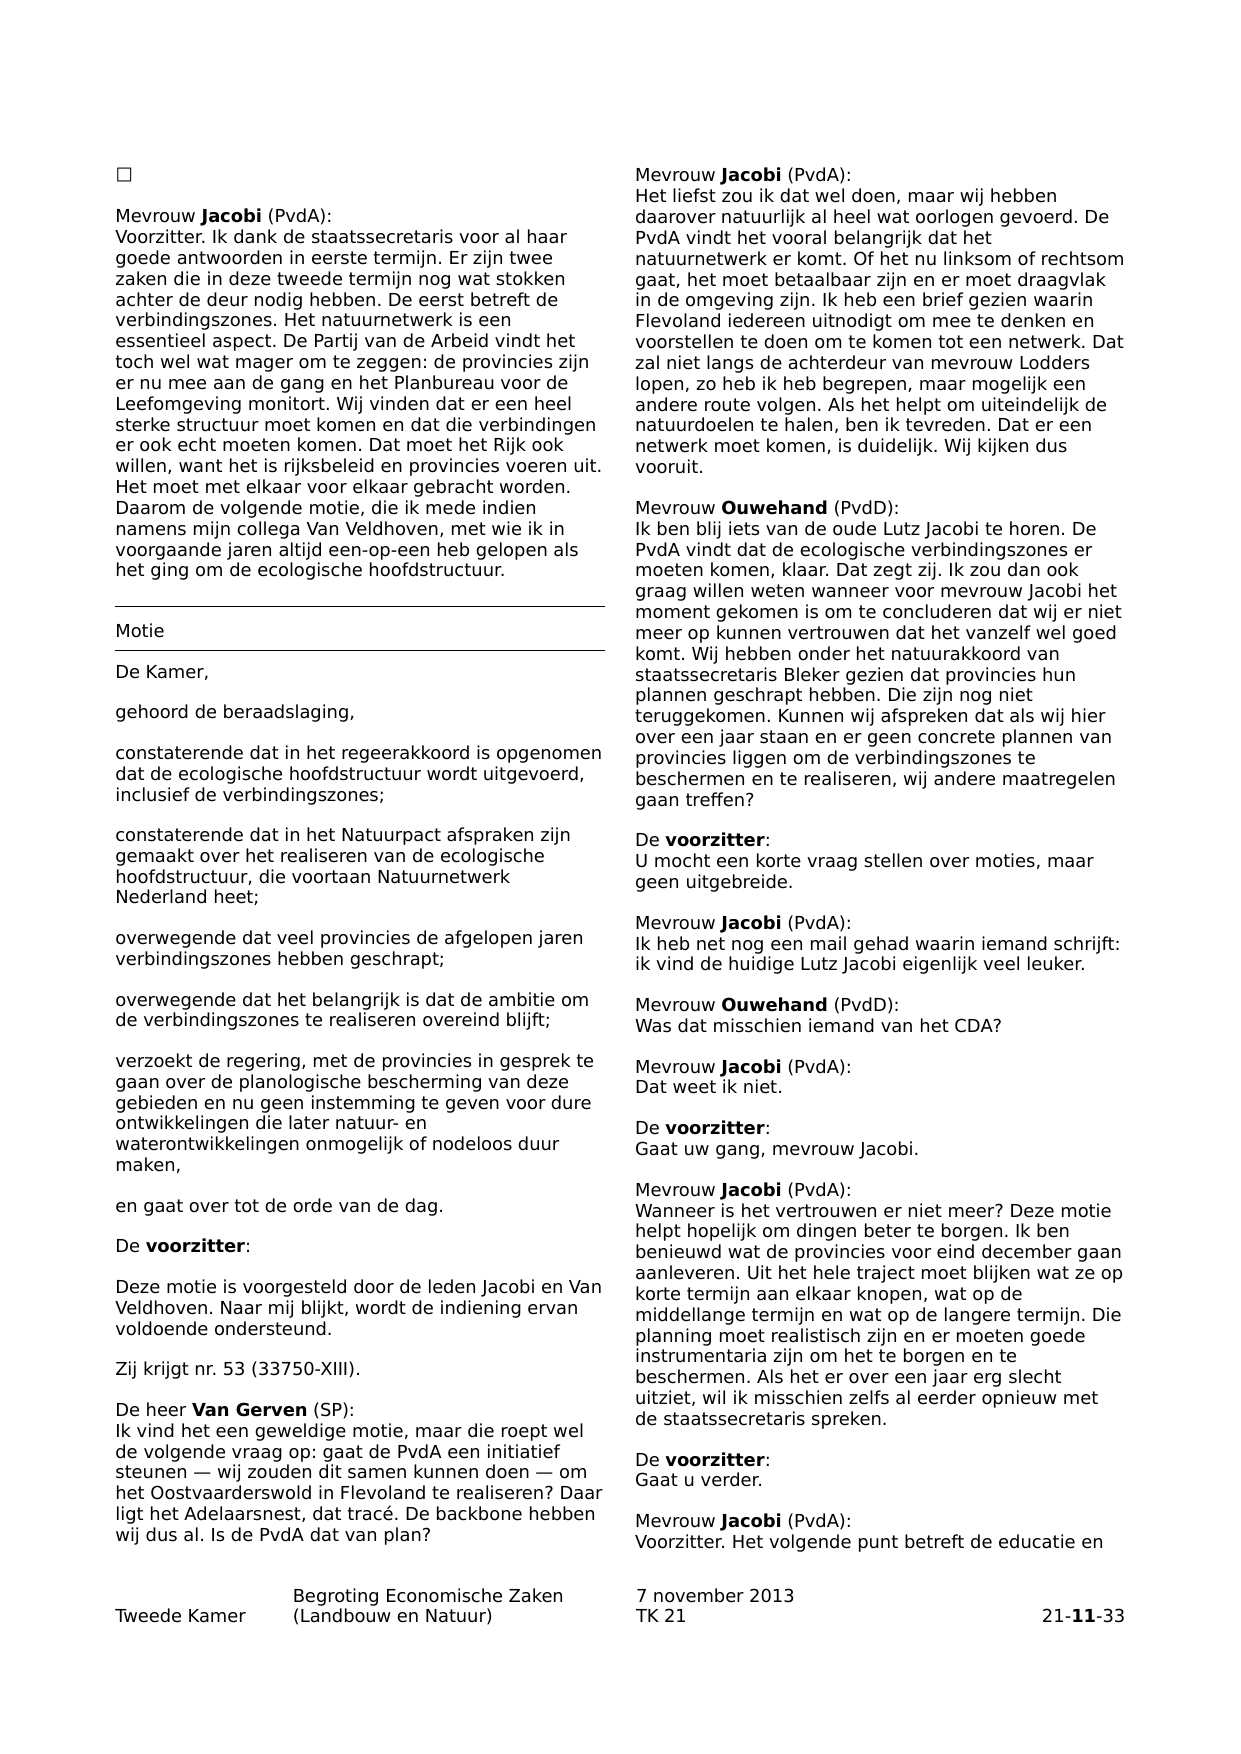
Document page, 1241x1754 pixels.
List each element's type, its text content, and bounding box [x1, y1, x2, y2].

text Mevrouw Jacobi (PvdA): [635, 912, 1125, 933]
text Wanneer is het vertrouwen er niet meer? Deze motie helpt hopelijk om dingen beter te borgen. Ik ben benieuwd wat de provincies voor eind december gaan aanleveren. Uit het hele traject moet blijken wat ze op korte termijn aan elkaar knopen, wat op de middellange termijn en wat op de langere termijn. Die planning moet realistisch zijn en er moeten goede instrumentaria zijn om het te borgen en te beschermen. Als het er over een jaar erg slecht uitziet, wil ik misschien zelfs al eerder opnieuw met de staatssecretaris spreken. [635, 1200, 1125, 1429]
text Dat weet ik niet. [635, 1077, 1125, 1098]
text verzoekt de regering, met de provincies in gesprek te gaan over de planologische bescherming van deze gebieden en nu geen instemming te geven voor dure ontwikkelingen die later natuur- en waterontwikkelingen onmogelijk of nodeloos duur maken, [115, 1051, 605, 1175]
text overwegende dat het belangrijk is dat de ambitie om de verbindingszones te realiseren overeind blijft; [115, 989, 605, 1031]
text Mevrouw Jacobi (PvdA): [635, 1511, 1125, 1532]
text constaterende dat in het regeerakkoord is opgenomen dat de ecologische hoofdstructuur wordt uitgevoerd, inclusief de verbindingszones; [115, 743, 605, 805]
text U mocht een korte vraag stellen over moties, maar geen uitgebreide. [635, 851, 1125, 892]
text constaterende dat in het Natuurpact afspraken zijn gemaakt over het realiseren van de ecologische hoofdstructuur, die voortaan Natuurnetwerk Nederland heet; [115, 825, 605, 908]
text Mevrouw Jacobi (PvdA): [115, 206, 605, 227]
text Voorzitter. Ik dank de staatssecretaris voor al haar goede antwoorden in eerste termijn. Er zijn twee zaken die in deze tweede termijn nog wat stokken achter de deur nodig hebben. De eerst betreft de verbindingszones. Het natuurnetwerk is een essentieel aspect. De Partij van de Arbeid vindt het toch wel wat mager om te zeggen: de provincies zijn er nu mee aan de gang en het Planbureau voor de Leefomgeving monitort. Wij vinden dat er een heel sterke structuur moet komen en dat die verbindingen er ook echt moeten komen. Dat moet het Rijk ook willen, want het is rijksbeleid en provincies voeren uit. Het moet met elkaar voor elkaar gebracht worden. Daarom de volgende motie, die ik mede indien namens mijn collega Van Veldhoven, met wie ik in voorgaande jaren altijd een-op-een heb gelopen als het ging om de ecologische hoofdstructuur. [115, 227, 605, 581]
text Mevrouw Jacobi (PvdA): [635, 165, 1125, 186]
text De voorzitter: [115, 1236, 605, 1257]
text Motie [115, 621, 605, 642]
text De Kamer, [115, 662, 605, 682]
text Mevrouw Jacobi (PvdA): [635, 1179, 1125, 1200]
text De voorzitter: [635, 1118, 1125, 1139]
text Was dat misschien iemand van het CDA? [635, 1016, 1125, 1036]
text Ik vind het een geweldige motie, maar die roept wel de volgende vraag op: gaat de PvdA een initiatief steunen — wij zouden dit samen kunnen doen — om het Oostvaarderswold in Flevoland te realiseren? Daar ligt het Adelaarsnest, dat tracé. De backbone hebben wij dus al. Is de PvdA dat van plan? [115, 1421, 605, 1546]
text Het liefst zou ik dat wel doen, maar wij hebben daarover natuurlijk al heel wat oorlogen gevoerd. De PvdA vindt het vooral belangrijk dat het natuurnetwerk er komt. Of het nu linksom of rechtsom gaat, het moet betaalbaar zijn en er moet draagvlak in de omgeving zijn. Ik heb een brief gezien waarin Flevoland iedereen uitnodigt om mee te denken en voorstellen te doen om te komen tot een netwerk. Dat zal niet langs de achterdeur van mevrouw Lodders lopen, zo heb ik heb begrepen, maar mogelijk een andere route volgen. Als het helpt om uiteindelijk de natuurdoelen te halen, ben ik tevreden. Dat er een netwerk moet komen, is duidelijk. Wij kijken dus vooruit. [635, 186, 1125, 478]
text ⬜ [115, 165, 605, 186]
text De heer Van Gerven (SP): [115, 1400, 605, 1421]
text Gaat u verder. [635, 1470, 1125, 1491]
text Ik heb net nog een mail gehad waarin iemand schrijft: ik vind de huidige Lutz Jacobi eigenlijk veel leuker. [635, 933, 1125, 975]
text overwegende dat veel provincies de afgelopen jaren verbindingszones hebben geschrapt; [115, 928, 605, 969]
text Mevrouw Ouwehand (PvdD): [635, 498, 1125, 518]
text Deze motie is voorgesteld door de leden Jacobi en Van Veldhoven. Naar mij blijkt, wordt de indiening ervan voldoende ondersteund. [115, 1277, 605, 1339]
text Gaat uw gang, mevrouw Jacobi. [635, 1139, 1125, 1159]
text Voorzitter. Het volgende punt betreft de educatie en [635, 1532, 1125, 1553]
text en gaat over tot de orde van de dag. [115, 1195, 605, 1216]
text Zij krijgt nr. 53 (33750-XIII). [115, 1359, 605, 1380]
text gehoord de beraadslaging, [115, 702, 605, 723]
text De voorzitter: [635, 830, 1125, 851]
text Ik ben blij iets van de oude Lutz Jacobi te horen. De PvdA vindt dat de ecologische verbindingszones er moeten komen, klaar. Dat zegt zij. Ik zou dan ook graag willen weten wanneer voor mevrouw Jacobi het moment gekomen is om te concluderen dat wij er niet meer op kunnen vertrouwen dat het vanzelf wel goed komt. Wij hebben onder het natuurakkoord van staatssecretaris Bleker gezien dat provincies hun plannen geschrapt hebben. Die zijn nog niet teruggekomen. Kunnen wij afspreken dat als wij hier over een jaar staan en er geen concrete plannen van provincies liggen om de verbindingszones te beschermen en te realiseren, wij andere maatregelen gaan treffen? [635, 518, 1125, 810]
text De voorzitter: [635, 1449, 1125, 1470]
text Mevrouw Jacobi (PvdA): [635, 1056, 1125, 1077]
text Mevrouw Ouwehand (PvdD): [635, 995, 1125, 1016]
